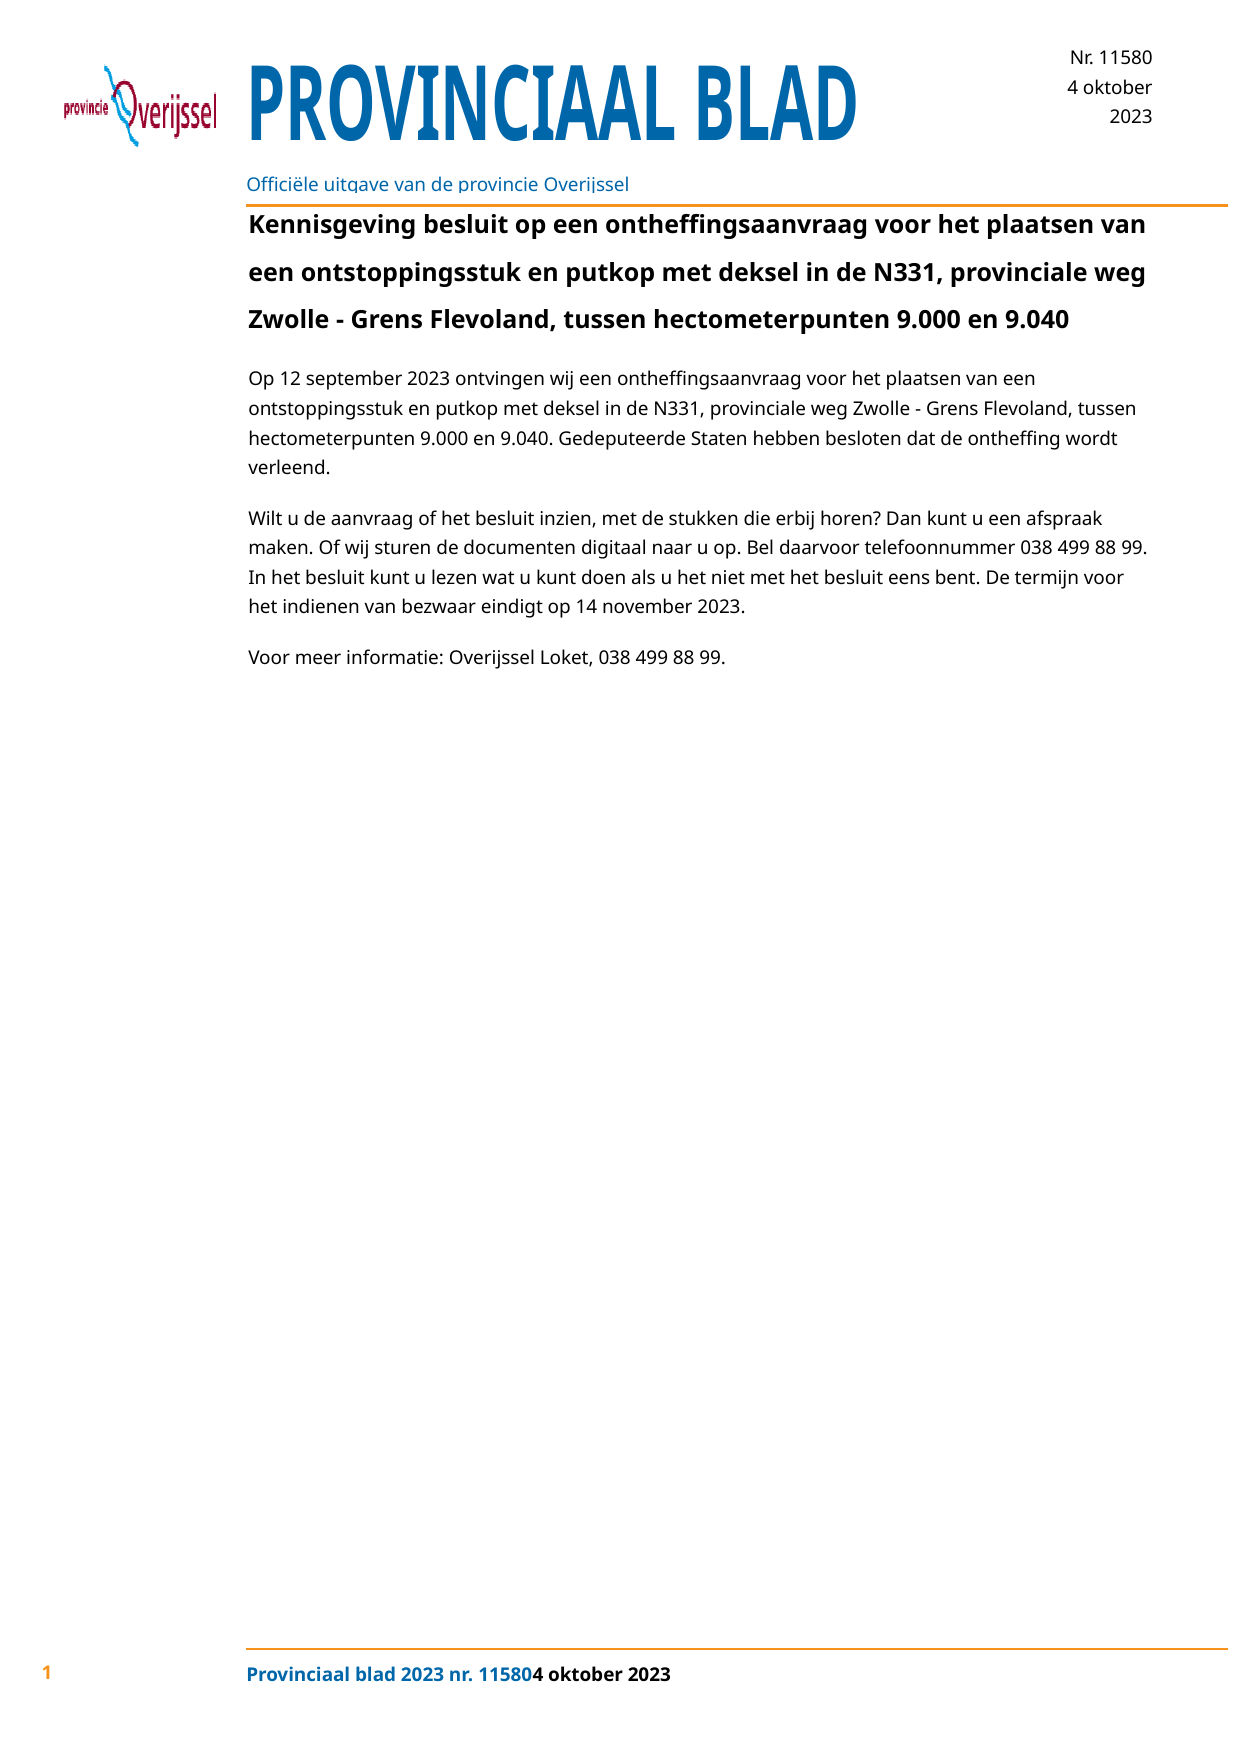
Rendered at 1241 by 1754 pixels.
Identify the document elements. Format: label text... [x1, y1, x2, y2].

text Wilt u de aanvraag of het besluit inzien, met de stukken die erbij horen? Dan kunt u een afspraak maken. Of wij sturen de documenten digitaal naar u op. Bel daarvoor telefoonnummer 038 499 88 99. In het besluit kunt u lezen wat u kunt doen als u het niet met het besluit eens bent. De termijn voor het indienen van bezwaar eindigt op 14 november 2023. [248, 505, 1152, 619]
text Op 12 september 2023 ontvingen wij een ontheffingsaanvraag voor het plaatsen van een ontstoppingsstuk en putkop met deksel in de N331, provinciale weg Zwolle - Grens Flevoland, tussen hectometerpunten 9.000 en 9.040. Gedeputeerde Staten hebben besloten dat de ontheffing wordt verleend. [248, 366, 1152, 480]
picture [41, 47, 231, 172]
text Kennisgeving besluit op een ontheffingsaanvraag voor het plaatsen van een ontstoppingsstuk en putkop met deksel in de N331, provinciale weg Zwolle - Grens Flevoland, tussen hectometerpunten 9.000 en 9.040 [248, 207, 1152, 336]
text Voor meer informatie: Overijssel Loket, 038 499 88 99. [248, 644, 1152, 669]
